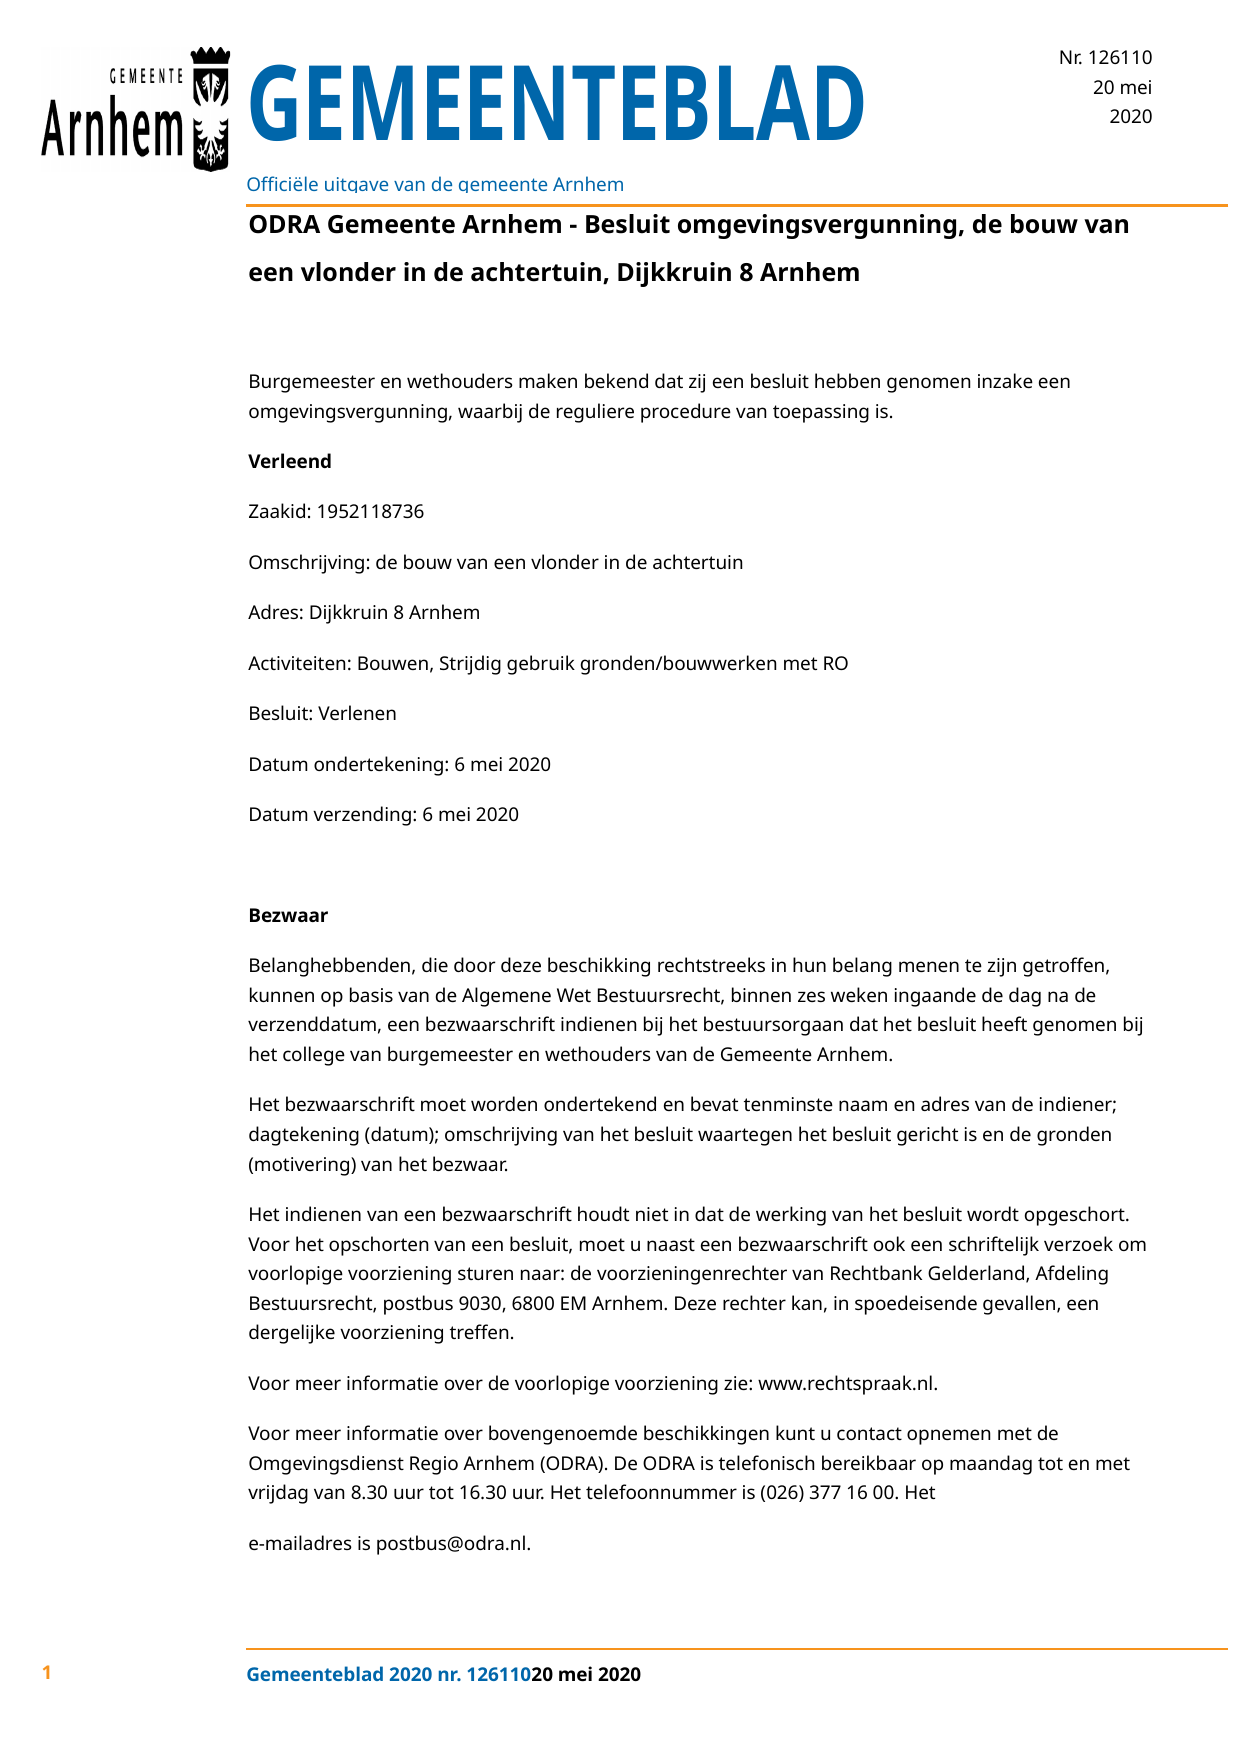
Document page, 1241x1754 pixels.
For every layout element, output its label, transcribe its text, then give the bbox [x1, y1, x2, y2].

text Voor meer informatie over de voorlopige voorziening zie: www.rechtspraak.nl. [248, 1370, 1152, 1396]
text ODRA Gemeente Arnhem - Besluit omgevingsvergunning, de bouw van een vlonder in de achtertuin, Dijkkruin 8 Arnhem [248, 207, 1152, 288]
text Bezwaar [248, 902, 1152, 928]
text Het bezwaarschrift moet worden ondertekend en bevat tenminste naam en adres van de indiener; dagtekening (datum); omschrijving van het besluit waartegen het besluit gericht is en de gronden (motivering) van het bezwaar. [248, 1092, 1152, 1177]
text Het indienen van een bezwaarschrift houdt niet in dat de werking van het besluit wordt opgeschort. Voor het opschorten van een besluit, moet u naast een bezwaarschrift ook een schriftelijk verzoek om voorlopige voorziening sturen naar: de voorzieningenrechter van Rechtbank Gelderland, Afdeling Bestuursrecht, postbus 9030, 6800 EM Arnhem. Deze rechter kan, in spoedeisende gevallen, een dergelijke voorziening treffen. [248, 1201, 1152, 1345]
text Belanghebbenden, die door deze beschikking rechtstreeks in hun belang menen te zijn getroffen, kunnen op basis van de Algemene Wet Bestuursrecht, binnen zes weken ingaande de dag na de verzenddatum, een bezwaarschrift indienen bij het bestuursorgaan dat het besluit heeft genomen bij het college van burgemeester en wethouders van de Gemeente Arnhem. [248, 952, 1152, 1067]
text Verleend [248, 448, 1152, 474]
picture [41, 47, 231, 172]
text Datum verzending: 6 mei 2020 [248, 801, 1152, 827]
text Voor meer informatie over bovengenoemde beschikkingen kunt u contact opnemen met de Omgevingsdienst Regio Arnhem (ODRA). De ODRA is telefonisch bereikbaar op maandag tot en met vrijdag van 8.30 uur tot 16.30 uur. Het telefoonnummer is (026) 377 16 00. Het [248, 1420, 1152, 1505]
text e-mailadres is postbus@odra.nl. [248, 1530, 1152, 1556]
text Activiteiten: Bouwen, Strijdig gebruik gronden/bouwwerken met RO [248, 650, 1152, 676]
text Omschrijving: de bouw van een vlonder in de achtertuin [248, 549, 1152, 575]
text Besluit: Verlenen [248, 700, 1152, 726]
text Adres: Dijkkruin 8 Arnhem [248, 599, 1152, 625]
text Zaakid: 1952118736 [248, 499, 1152, 524]
text Datum ondertekening: 6 mei 2020 [248, 751, 1152, 777]
text Burgemeester en wethouders maken bekend dat zij een besluit hebben genomen inzake een omgevingsvergunning, waarbij de reguliere procedure van toepassing is. [248, 368, 1152, 424]
